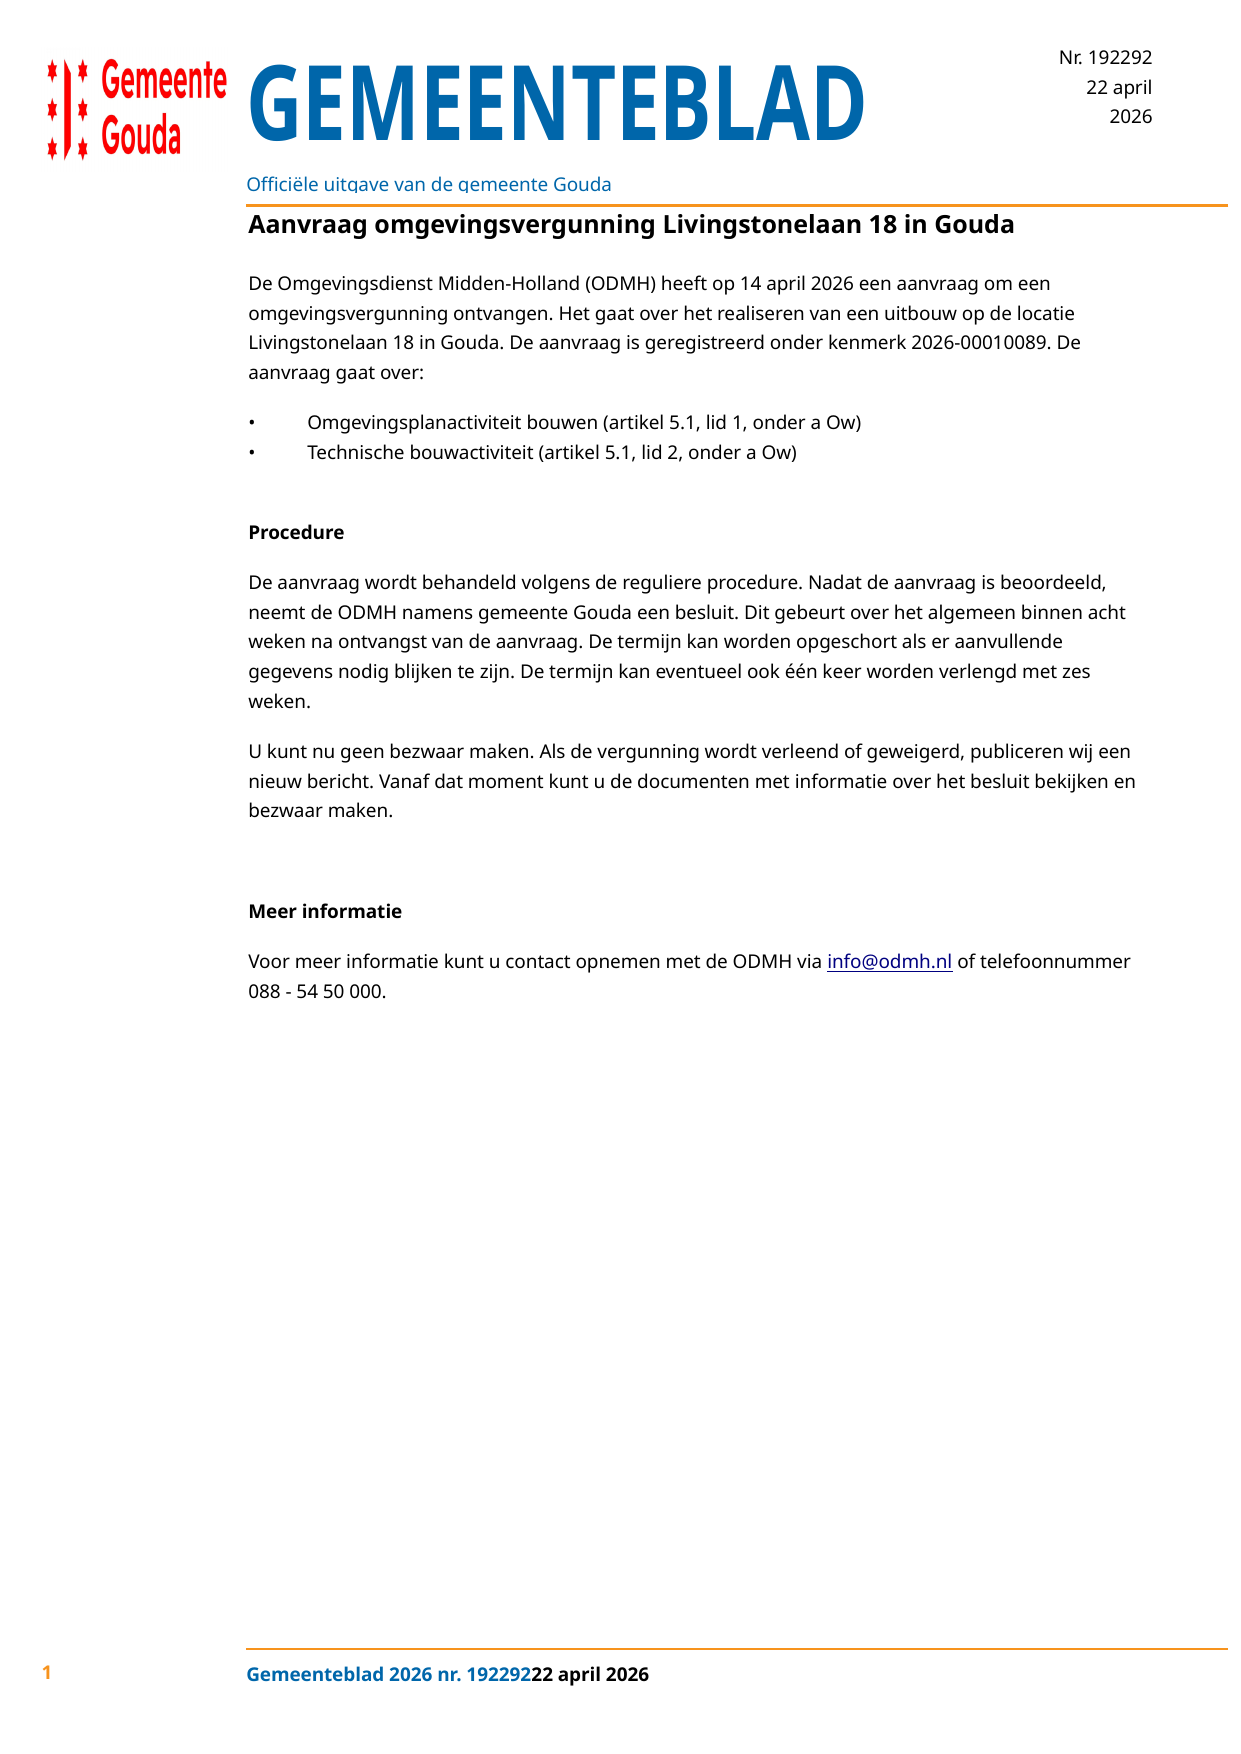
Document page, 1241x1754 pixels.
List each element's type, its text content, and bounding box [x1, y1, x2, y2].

list Technische bouwactiviteit (artikel 5.1, lid 2, onder a Ow) [248, 439, 1152, 465]
text Procedure [248, 519, 1152, 545]
picture [41, 47, 231, 172]
text Voor meer informatie kunt u contact opnemen met de ODMH via info@odmh.nl of telefoonnummer 088 - 54 50 000. [248, 949, 1152, 1004]
text Aanvraag omgevingsvergunning Livingstonelaan 18 in Gouda [248, 207, 1152, 241]
text U kunt nu geen bezwaar maken. Als de vergunning wordt verleend of geweigerd, publiceren wij een nieuw bericht. Vanaf dat moment kunt u de documenten met informatie over het besluit bekijken en bezwaar maken. [248, 738, 1152, 823]
text De aanvraag wordt behandeld volgens de reguliere procedure. Nadat de aanvraag is beoordeeld, neemt de ODMH namens gemeente Gouda een besluit. Dit gebeurt over het algemeen binnen acht weken na ontvangst van de aanvraag. De termijn kan worden opgeschort als er aanvullende gegevens nodig blijken te zijn. De termijn kan eventueel ook één keer worden verlengd met zes weken. [248, 569, 1152, 713]
list Omgevingsplanactiviteit bouwen (artikel 5.1, lid 1, onder a Ow) [248, 409, 1152, 435]
text Meer informatie [248, 898, 1152, 924]
text De Omgevingsdienst Midden-Holland (ODMH) heeft op 14 april 2026 een aanvraag om een omgevingsvergunning ontvangen. Het gaat over het realiseren van een uitbouw op de locatie Livingstonelaan 18 in Gouda. De aanvraag is geregistreerd onder kenmerk 2026-00010089. De aanvraag gaat over: [248, 270, 1152, 385]
